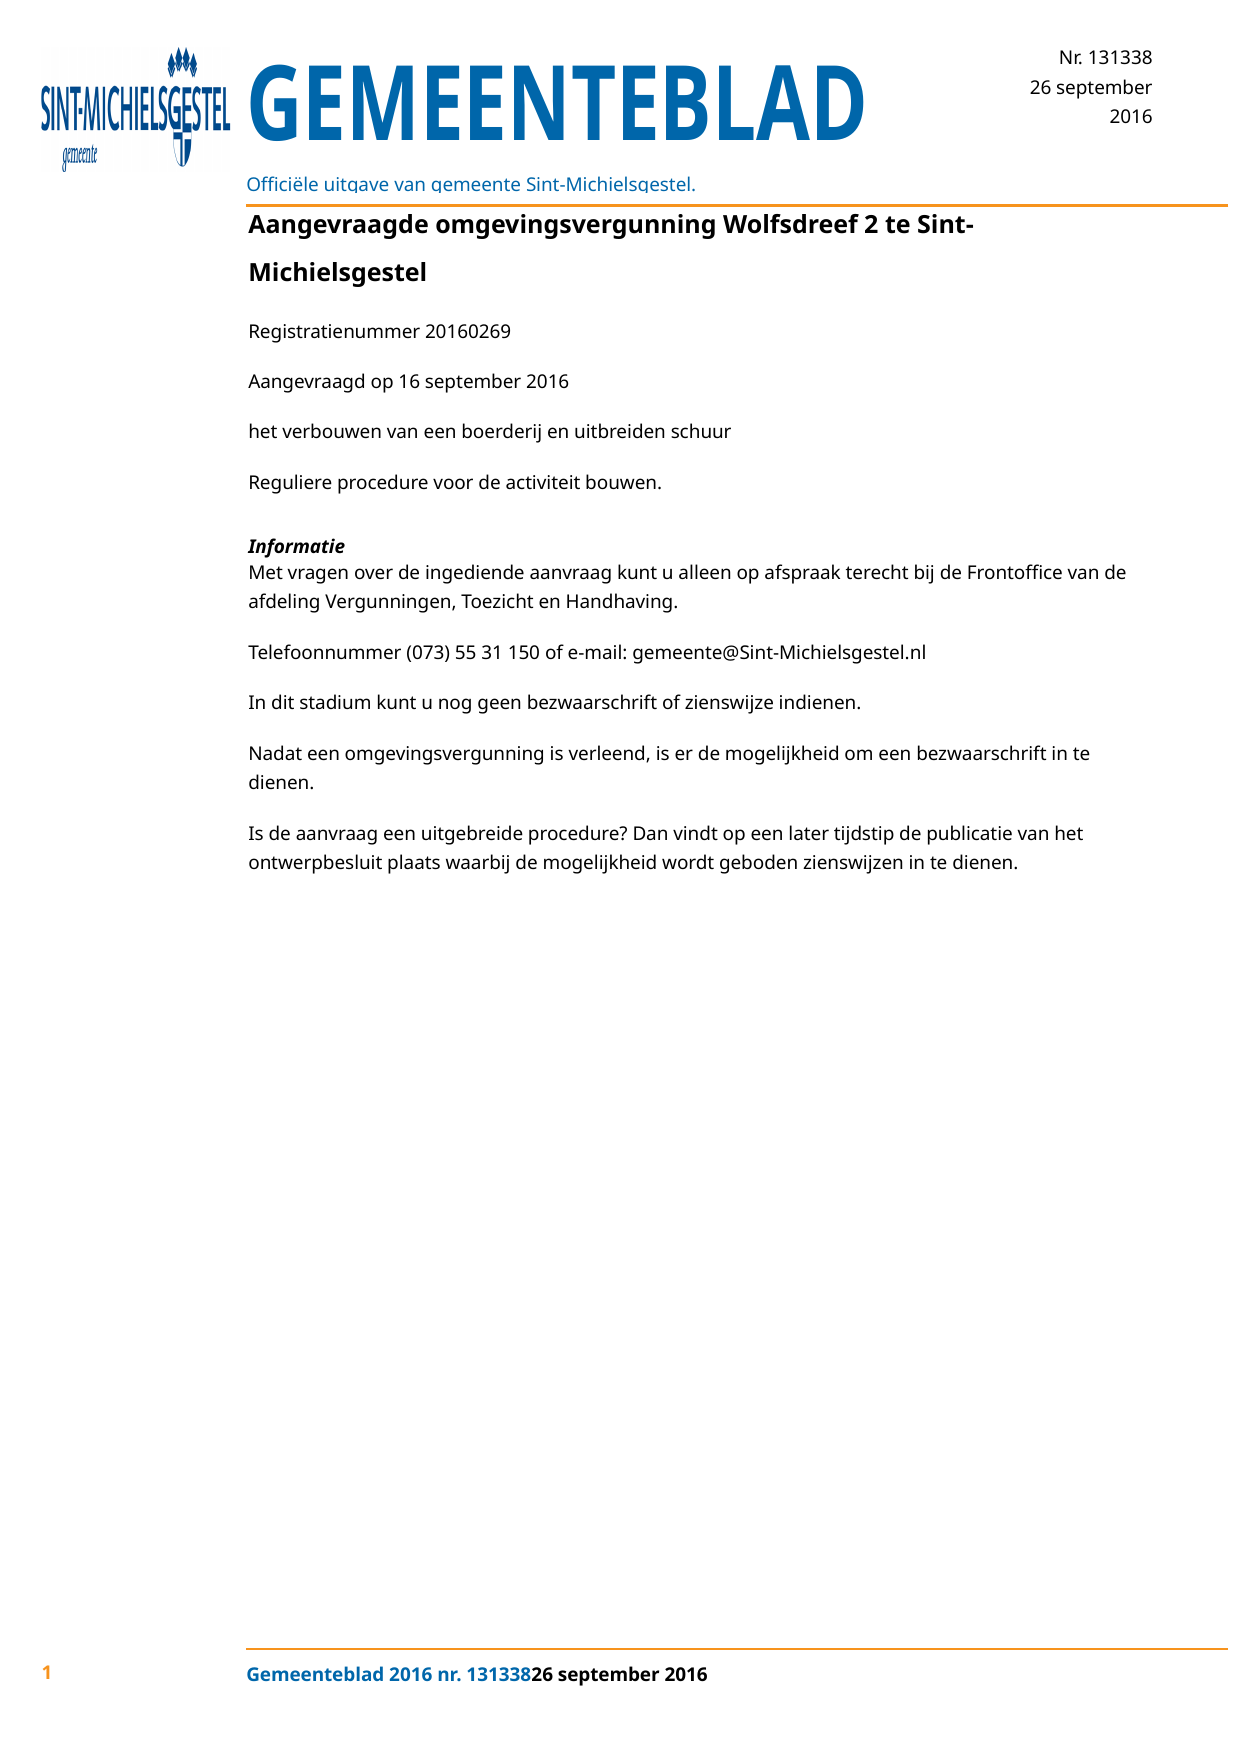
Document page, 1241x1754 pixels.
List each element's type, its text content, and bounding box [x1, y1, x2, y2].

text Is de aanvraag een uitgebreide procedure? Dan vindt op een later tijdstip de publicatie van het ontwerpbesluit plaats waarbij de mogelijkheid wordt geboden zienswijzen in te dienen. [248, 820, 1152, 875]
text Registratienummer 20160269 [248, 318, 1152, 344]
text Telefoonnummer (073) 55 31 150 of e-mail: gemeente@Sint-Michielsgestel.nl [248, 639, 1152, 664]
text het verbouwen van een boerderij en uitbreiden schuur [248, 419, 1152, 444]
text Aangevraagde omgevingsvergunning Wolfsdreef 2 te Sint-Michielsgestel [248, 207, 1152, 288]
text Aangevraagd op 16 september 2016 [248, 368, 1152, 394]
text Nadat een omgevingsvergunning is verleend, is er de mogelijkheid om een bezwaarschrift in te dienen. [248, 740, 1152, 795]
text Informatie [248, 533, 1152, 559]
picture [41, 47, 231, 172]
text In dit stadium kunt u nog geen bezwaarschrift of zienswijze indienen. [248, 689, 1152, 715]
text Reguliere procedure voor de activiteit bouwen. [248, 469, 1152, 495]
text Met vragen over de ingediende aanvraag kunt u alleen op afspraak terecht bij de Frontoffice van de afdeling Vergunningen, Toezicht en Handhaving. [248, 559, 1152, 614]
